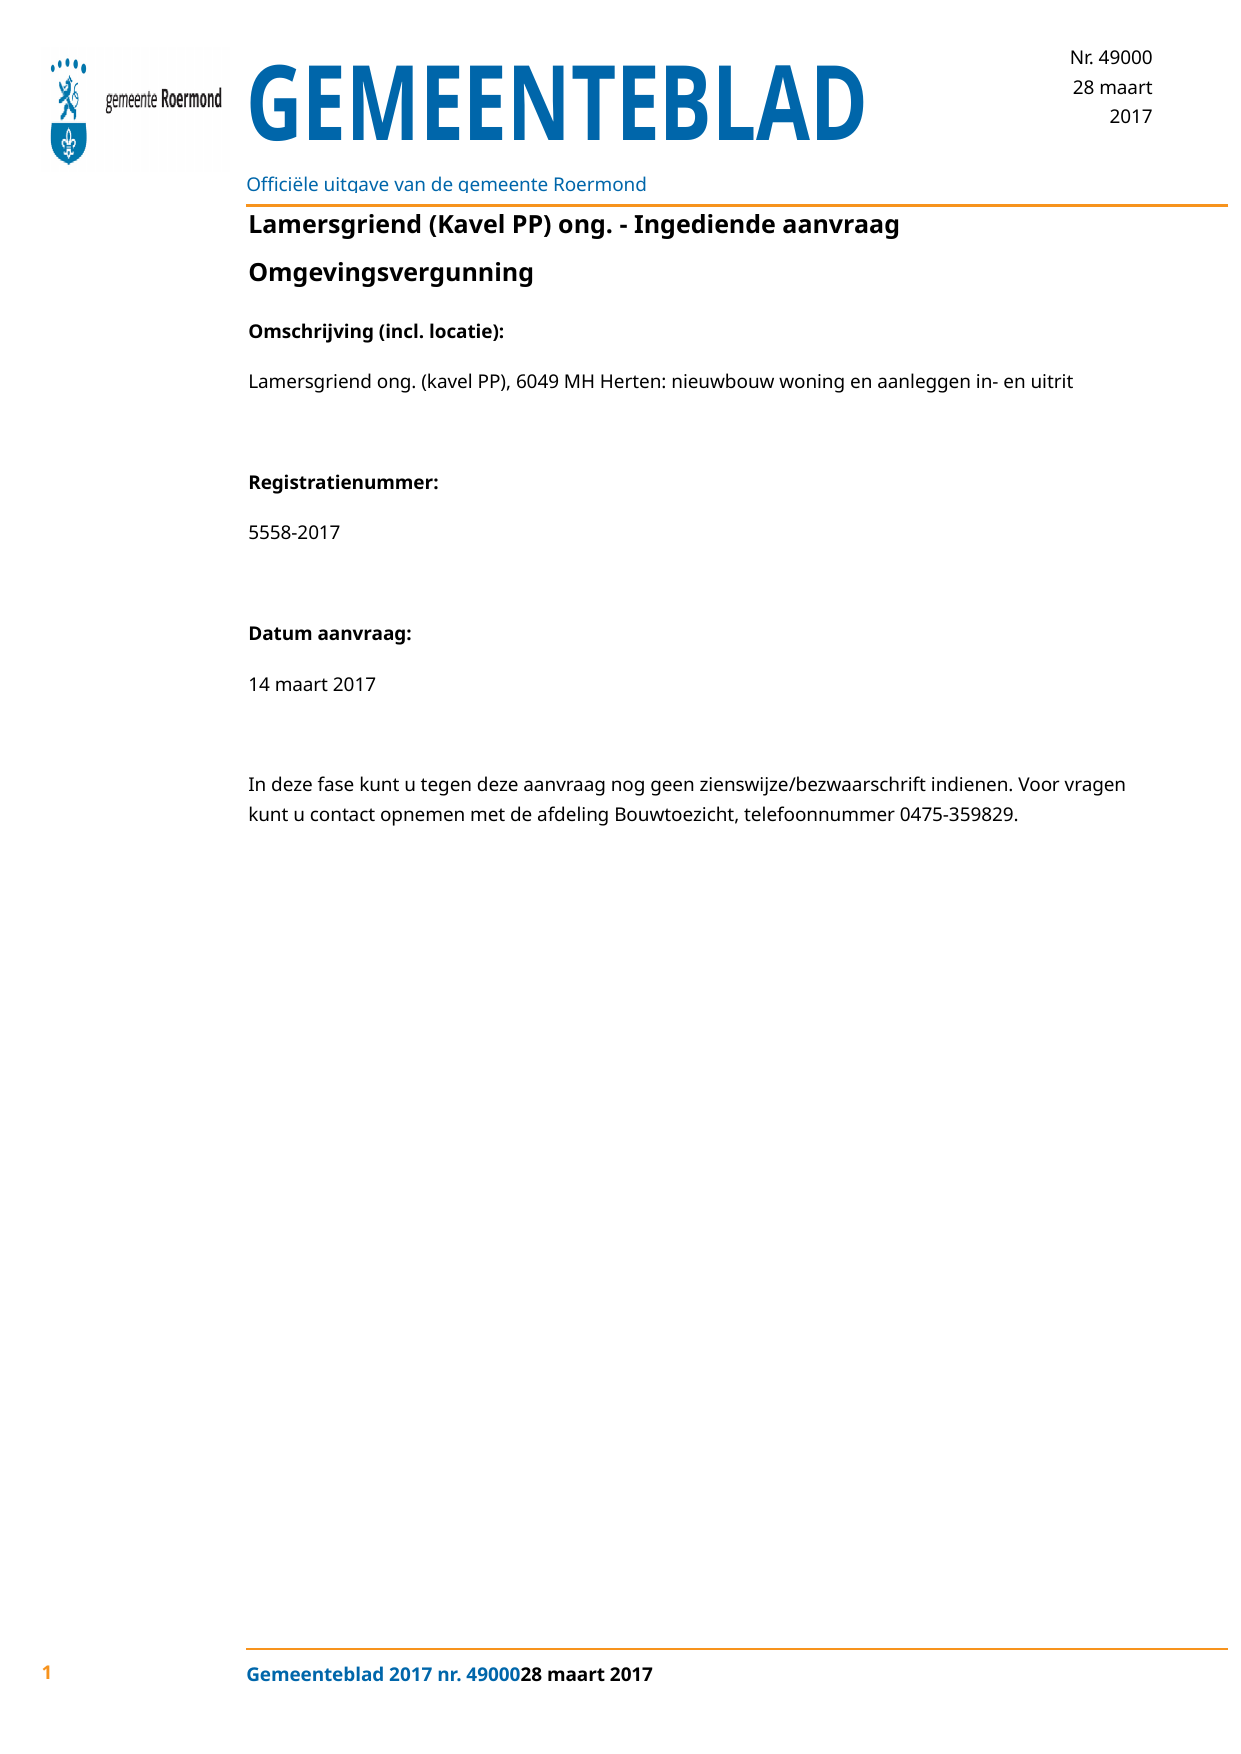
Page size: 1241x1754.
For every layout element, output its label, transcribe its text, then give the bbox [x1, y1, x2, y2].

text Lamersgriend (Kavel PP) ong. - Ingediende aanvraag Omgevingsvergunning [248, 207, 1152, 288]
text 5558-2017 [248, 519, 1152, 545]
picture [41, 47, 231, 172]
text Omschrijving (incl. locatie): [248, 318, 1152, 344]
text Datum aanvraag: [248, 620, 1152, 646]
text 14 maart 2017 [248, 671, 1152, 697]
text Registratienummer: [248, 469, 1152, 495]
text In deze fase kunt u tegen deze aanvraag nog geen zienswijze/bezwaarschrift indienen. Voor vragen kunt u contact opnemen met de afdeling Bouwtoezicht, telefoonnummer 0475-359829. [248, 772, 1152, 827]
text Lamersgriend ong. (kavel PP), 6049 MH Herten: nieuwbouw woning en aanleggen in- en uitrit [248, 368, 1152, 394]
